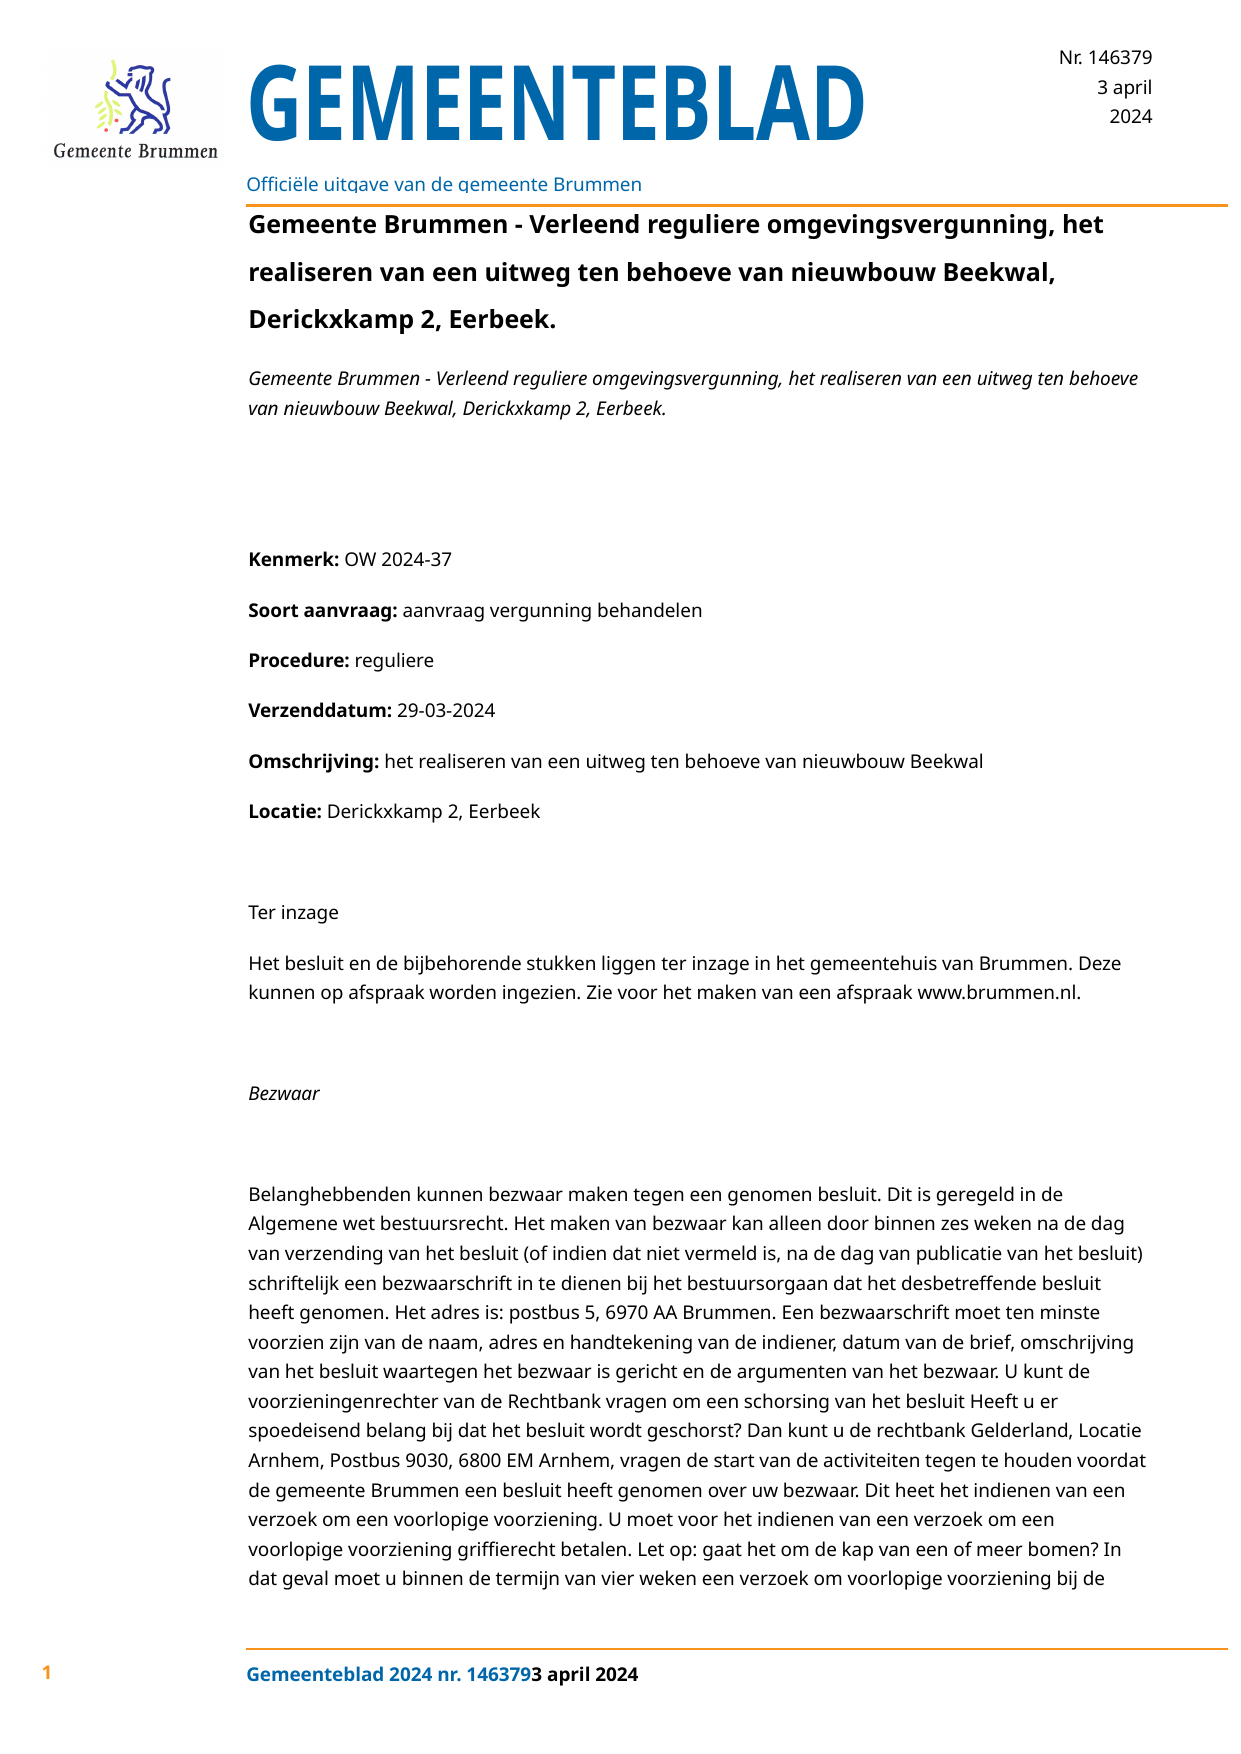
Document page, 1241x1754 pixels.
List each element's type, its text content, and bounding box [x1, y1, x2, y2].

text Het besluit en de bijbehorende stukken liggen ter inzage in het gemeentehuis van Brummen. Deze kunnen op afspraak worden ingezien. Zie voor het maken van een afspraak www.brummen.nl. [248, 950, 1152, 1005]
text Verzenddatum: 29-03-2024 [248, 698, 1152, 723]
text Locatie: Derickxkamp 2, Eerbeek [248, 798, 1152, 824]
text Belanghebbenden kunnen bezwaar maken tegen een genomen besluit. Dit is geregeld in de Algemene wet bestuursrecht. Het maken van bezwaar kan alleen door binnen zes weken na de dag van verzending van het besluit (of indien dat niet vermeld is, na de dag van publicatie van het besluit) schriftelijk een bezwaarschrift in te dienen bij het bestuursorgaan dat het desbetreffende besluit heeft genomen. Het adres is: postbus 5, 6970 AA Brummen. Een bezwaarschrift moet ten minste voorzien zijn van de naam, adres en handtekening van de indiener, datum van de brief, omschrijving van het besluit waartegen het bezwaar is gericht en de argumenten van het bezwaar. U kunt de voorzieningenrechter van de Rechtbank vragen om een schorsing van het besluit Heeft u er spoedeisend belang bij dat het besluit wordt geschorst? Dan kunt u de rechtbank Gelderland, Locatie Arnhem, Postbus 9030, 6800 EM Arnhem, vragen de start van de activiteiten tegen te houden voordat de gemeente Brummen een besluit heeft genomen over uw bezwaar. Dit heet het indienen van een verzoek om een voorlopige voorziening. U moet voor het indienen van een verzoek om een voorlopige voorziening griffierecht betalen. Let op: gaat het om de kap van een of meer bomen? In dat geval moet u binnen de termijn van vier weken een verzoek om voorlopige voorziening bij de [248, 1181, 1152, 1591]
text Bezwaar [248, 1080, 1152, 1106]
text Gemeente Brummen - Verleend reguliere omgevingsvergunning, het realiseren van een uitweg ten behoeve van nieuwbouw Beekwal, Derickxkamp 2, Eerbeek. [248, 207, 1152, 336]
text Soort aanvraag: aanvraag vergunning behandelen [248, 597, 1152, 622]
text Procedure: reguliere [248, 647, 1152, 673]
picture [41, 47, 231, 172]
text Omschrijving: het realiseren van een uitweg ten behoeve van nieuwbouw Beekwal [248, 748, 1152, 774]
text Ter inzage [248, 899, 1152, 925]
text Kenmerk: OW 2024-37 [248, 546, 1152, 572]
text Gemeente Brummen - Verleend reguliere omgevingsvergunning, het realiseren van een uitweg ten behoeve van nieuwbouw Beekwal, Derickxkamp 2, Eerbeek. [248, 366, 1152, 421]
